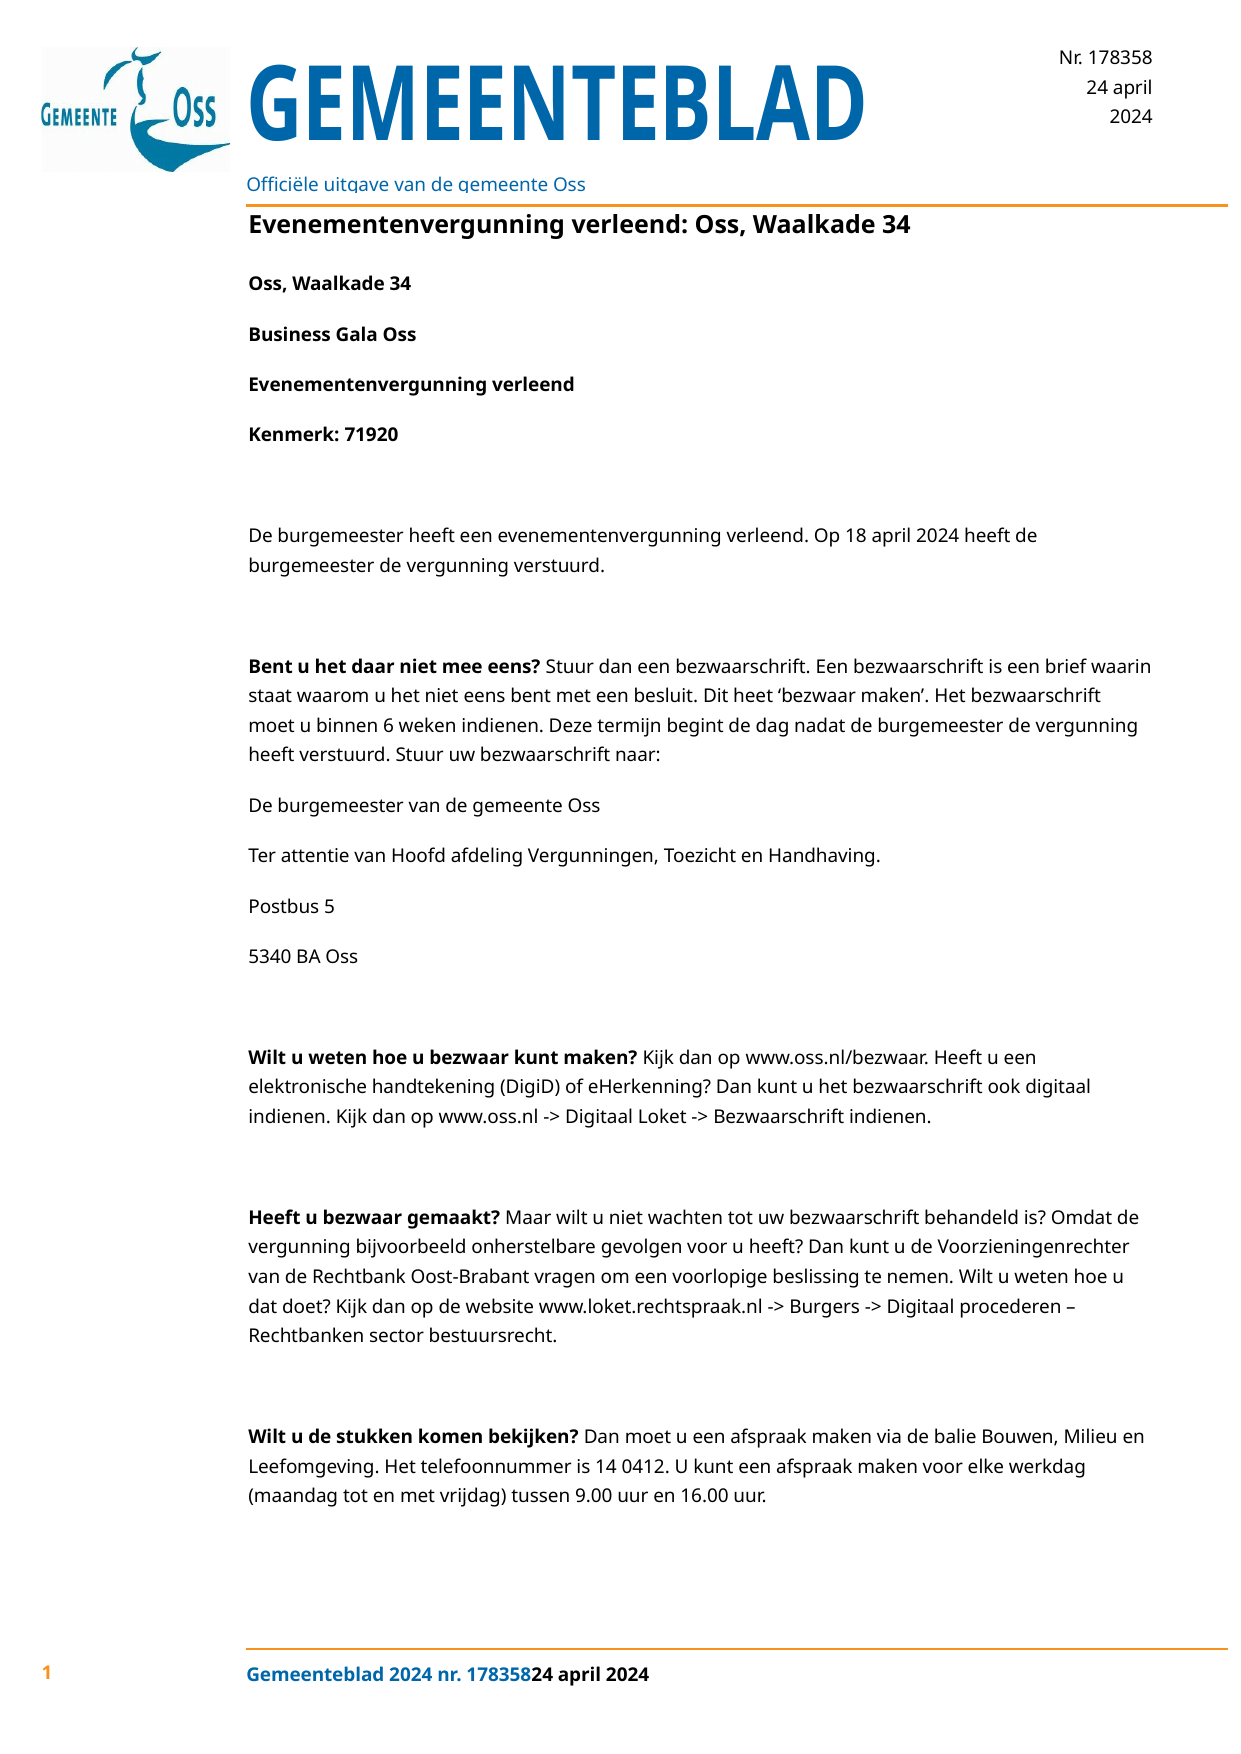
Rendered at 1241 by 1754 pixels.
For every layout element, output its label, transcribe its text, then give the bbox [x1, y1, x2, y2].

picture [41, 47, 231, 172]
text Wilt u weten hoe u bezwaar kunt maken? Kijk dan op www.oss.nl/bezwaar. Heeft u een elektronische handtekening (DigiD) of eHerkenning? Dan kunt u het bezwaarschrift ook digitaal indienen. Kijk dan op www.oss.nl -> Digitaal Loket -> Bezwaarschrift indienen. [248, 1044, 1152, 1129]
text Bent u het daar niet mee eens? Stuur dan een bezwaarschrift. Een bezwaarschrift is een brief waarin staat waarom u het niet eens bent met een besluit. Dit heet ‘bezwaar maken’. Het bezwaarschrift moet u binnen 6 weken indienen. Deze termijn begint de dag nadat de burgemeester de vergunning heeft verstuurd. Stuur uw bezwaarschrift naar: [248, 653, 1152, 767]
text 5340 BA Oss [248, 943, 1152, 969]
text Ter attentie van Hoofd afdeling Vergunningen, Toezicht en Handhaving. [248, 842, 1152, 868]
text Heeft u bezwaar gemaakt? Maar wilt u niet wachten tot uw bezwaarschrift behandeld is? Omdat de vergunning bijvoorbeeld onherstelbare gevolgen voor u heeft? Dan kunt u de Voorzieningenrechter van de Rechtbank Oost-Brabant vragen om een voorlopige beslissing te nemen. Wilt u weten hoe u dat doet? Kijk dan op de website www.loket.rechtspraak.nl -> Burgers -> Digitaal procederen – Rechtbanken sector bestuursrecht. [248, 1204, 1152, 1348]
text Kenmerk: 71920 [248, 422, 1152, 447]
text Oss, Waalkade 34 [248, 270, 1152, 296]
text Wilt u de stukken komen bekijken? Dan moet u een afspraak maken via de balie Bouwen, Milieu en Leefomgeving. Het telefoonnummer is 14 0412. U kunt een afspraak maken voor elke werkdag (maandag tot en met vrijdag) tussen 9.00 uur en 16.00 uur. [248, 1423, 1152, 1508]
text Business Gala Oss [248, 321, 1152, 346]
text De burgemeester van de gemeente Oss [248, 792, 1152, 818]
text De burgemeester heeft een evenementenvergunning verleend. Op 18 april 2024 heeft de burgemeester de vergunning verstuurd. [248, 522, 1152, 578]
text Evenementenvergunning verleend [248, 371, 1152, 397]
text Evenementenvergunning verleend: Oss, Waalkade 34 [248, 207, 1152, 241]
text Postbus 5 [248, 893, 1152, 918]
